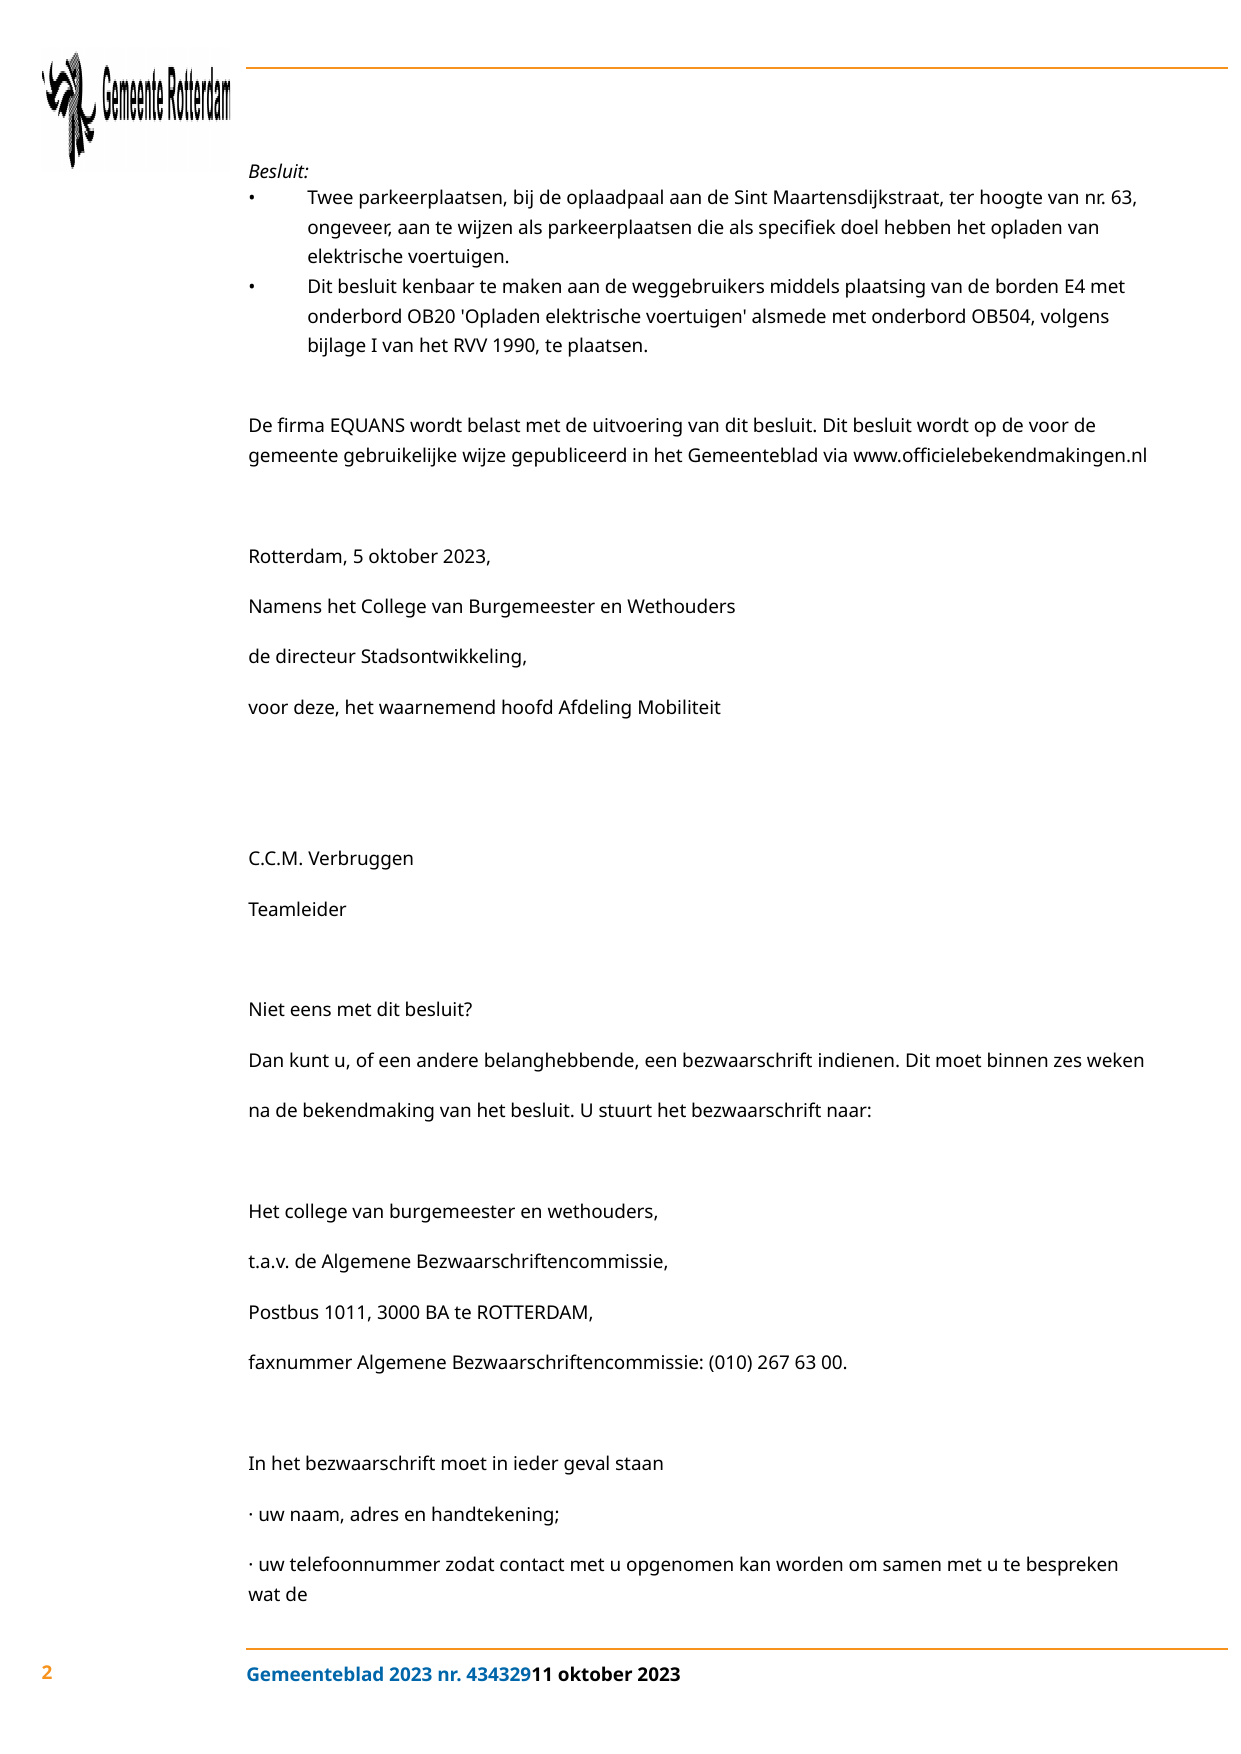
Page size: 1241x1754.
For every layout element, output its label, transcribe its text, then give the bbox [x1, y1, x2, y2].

text Besluit: [248, 159, 1152, 184]
text De firma EQUANS wordt belast met de uitvoering van dit besluit. Dit besluit wordt op de voor de gemeente gebruikelijke wijze gepubliceerd in het Gemeenteblad via www.officielebekendmakingen.nl [248, 412, 1152, 468]
text Het college van burgemeester en wethouders, [248, 1198, 1152, 1224]
text faxnummer Algemene Bezwaarschriftencommissie: (010) 267 63 00. [248, 1349, 1152, 1375]
text In het bezwaarschrift moet in ieder geval staan [248, 1450, 1152, 1476]
text · uw telefoonnummer zodat contact met u opgenomen kan worden om samen met u te bespreken wat de [248, 1551, 1152, 1606]
text na de bekendmaking van het besluit. U stuurt het bezwaarschrift naar: [248, 1097, 1152, 1123]
picture [41, 47, 231, 172]
text Namens het College van Burgemeester en Wethouders [248, 593, 1152, 619]
text C.C.M. Verbruggen [248, 845, 1152, 871]
list Dit besluit kenbaar te maken aan de weggebruikers middels plaatsing van de borden E4 met onderbord OB20 'Opladen elektrische voertuigen' alsmede met onderbord OB504, volgens bijlage I van het RVV 1990, te plaatsen. [248, 273, 1152, 358]
text Rotterdam, 5 oktober 2023, [248, 543, 1152, 568]
text Dan kunt u, of een andere belanghebbende, een bezwaarschrift indienen. Dit moet binnen zes weken [248, 1047, 1152, 1073]
text voor deze, het waarnemend hoofd Afdeling Mobiliteit [248, 694, 1152, 720]
text · uw naam, adres en handtekening; [248, 1501, 1152, 1526]
text Postbus 1011, 3000 BA te ROTTERDAM, [248, 1299, 1152, 1325]
list Twee parkeerplaatsen, bij de oplaadpaal aan de Sint Maartensdijkstraat, ter hoogte van nr. 63, ongeveer, aan te wijzen als parkeerplaatsen die als specifiek doel hebben het opladen van elektrische voertuigen. [248, 184, 1152, 269]
text t.a.v. de Algemene Bezwaarschriftencommissie, [248, 1249, 1152, 1274]
text de directeur Stadsontwikkeling, [248, 644, 1152, 669]
text Teamleider [248, 896, 1152, 921]
text Niet eens met dit besluit? [248, 997, 1152, 1022]
